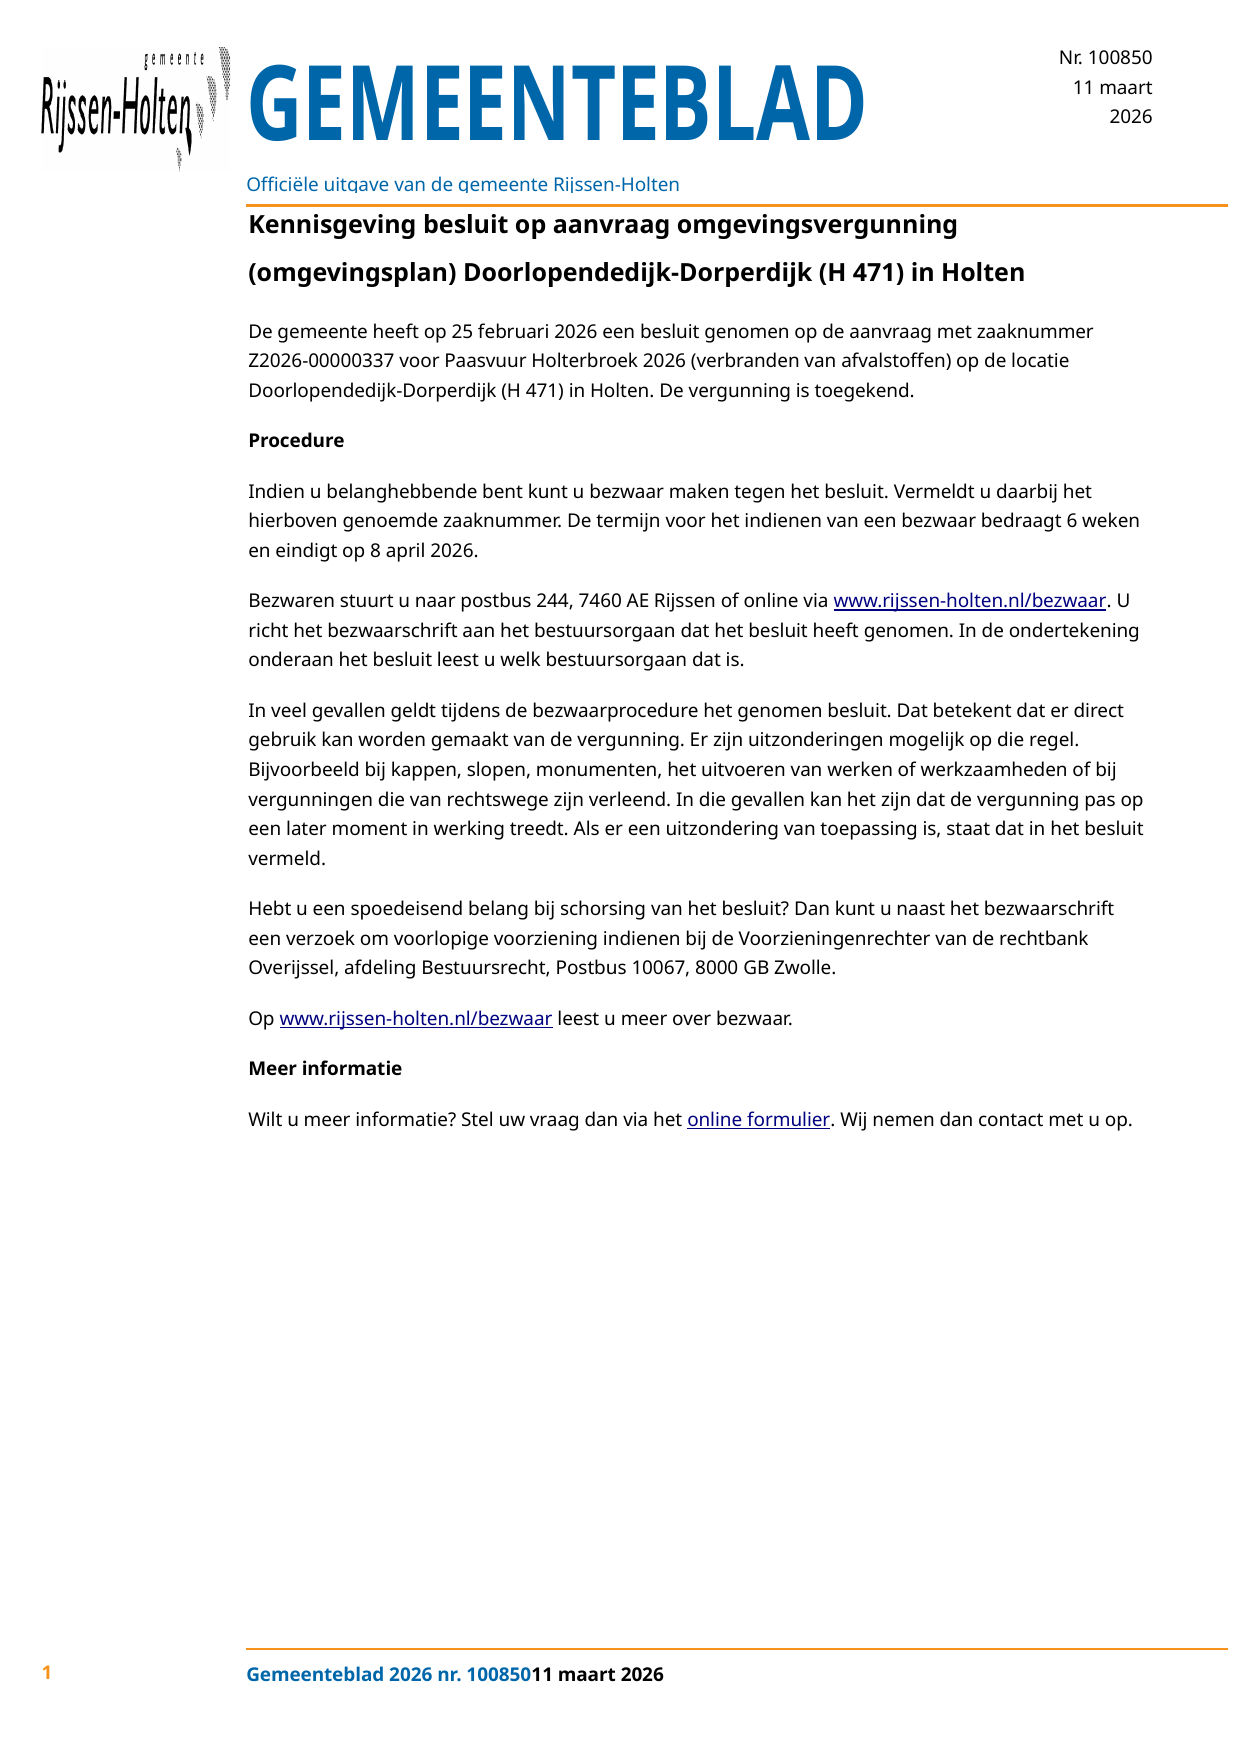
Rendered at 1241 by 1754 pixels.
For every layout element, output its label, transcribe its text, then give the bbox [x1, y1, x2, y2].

text In veel gevallen geldt tijdens de bezwaarprocedure het genomen besluit. Dat betekent dat er direct gebruik kan worden gemaakt van de vergunning. Er zijn uitzonderingen mogelijk op die regel. Bijvoorbeeld bij kappen, slopen, monumenten, het uitvoeren van werken of werkzaamheden of bij vergunningen die van rechtswege zijn verleend. In die gevallen kan het zijn dat de vergunning pas op een later moment in werking treedt. Als er een uitzondering van toepassing is, staat dat in het besluit vermeld. [248, 697, 1152, 871]
text Op www.rijssen-holten.nl/bezwaar leest u meer over bezwaar. [248, 1005, 1152, 1031]
picture [41, 47, 231, 172]
text Indien u belanghebbende bent kunt u bezwaar maken tegen het besluit. Vermeldt u daarbij het hierboven genoemde zaaknummer. De termijn voor het indienen van een bezwaar bedraagt 6 weken en eindigt op 8 april 2026. [248, 478, 1152, 563]
text De gemeente heeft op 25 februari 2026 een besluit genomen op de aanvraag met zaaknummer Z2026-00000337 voor Paasvuur Holterbroek 2026 (verbranden van afvalstoffen) op de locatie Doorlopendedijk-Dorperdijk (H 471) in Holten. De vergunning is toegekend. [248, 318, 1152, 403]
text Hebt u een spoedeisend belang bij schorsing van het besluit? Dan kunt u naast het bezwaarschrift een verzoek om voorlopige voorziening indienen bij de Voorzieningenrechter van de rechtbank Overijssel, afdeling Bestuursrecht, Postbus 10067, 8000 GB Zwolle. [248, 895, 1152, 980]
text Bezwaren stuurt u naar postbus 244, 7460 AE Rijssen of online via www.rijssen-holten.nl/bezwaar. U richt het bezwaarschrift aan het bestuursorgaan dat het besluit heeft genomen. In de ondertekening onderaan het besluit leest u welk bestuursorgaan dat is. [248, 587, 1152, 672]
text Procedure [248, 427, 1152, 453]
text Meer informatie [248, 1055, 1152, 1081]
text Wilt u meer informatie? Stel uw vraag dan via het online formulier. Wij nemen dan contact met u op. [248, 1106, 1152, 1132]
text Kennisgeving besluit op aanvraag omgevingsvergunning (omgevingsplan) Doorlopendedijk-Dorperdijk (H 471) in Holten [248, 207, 1152, 288]
